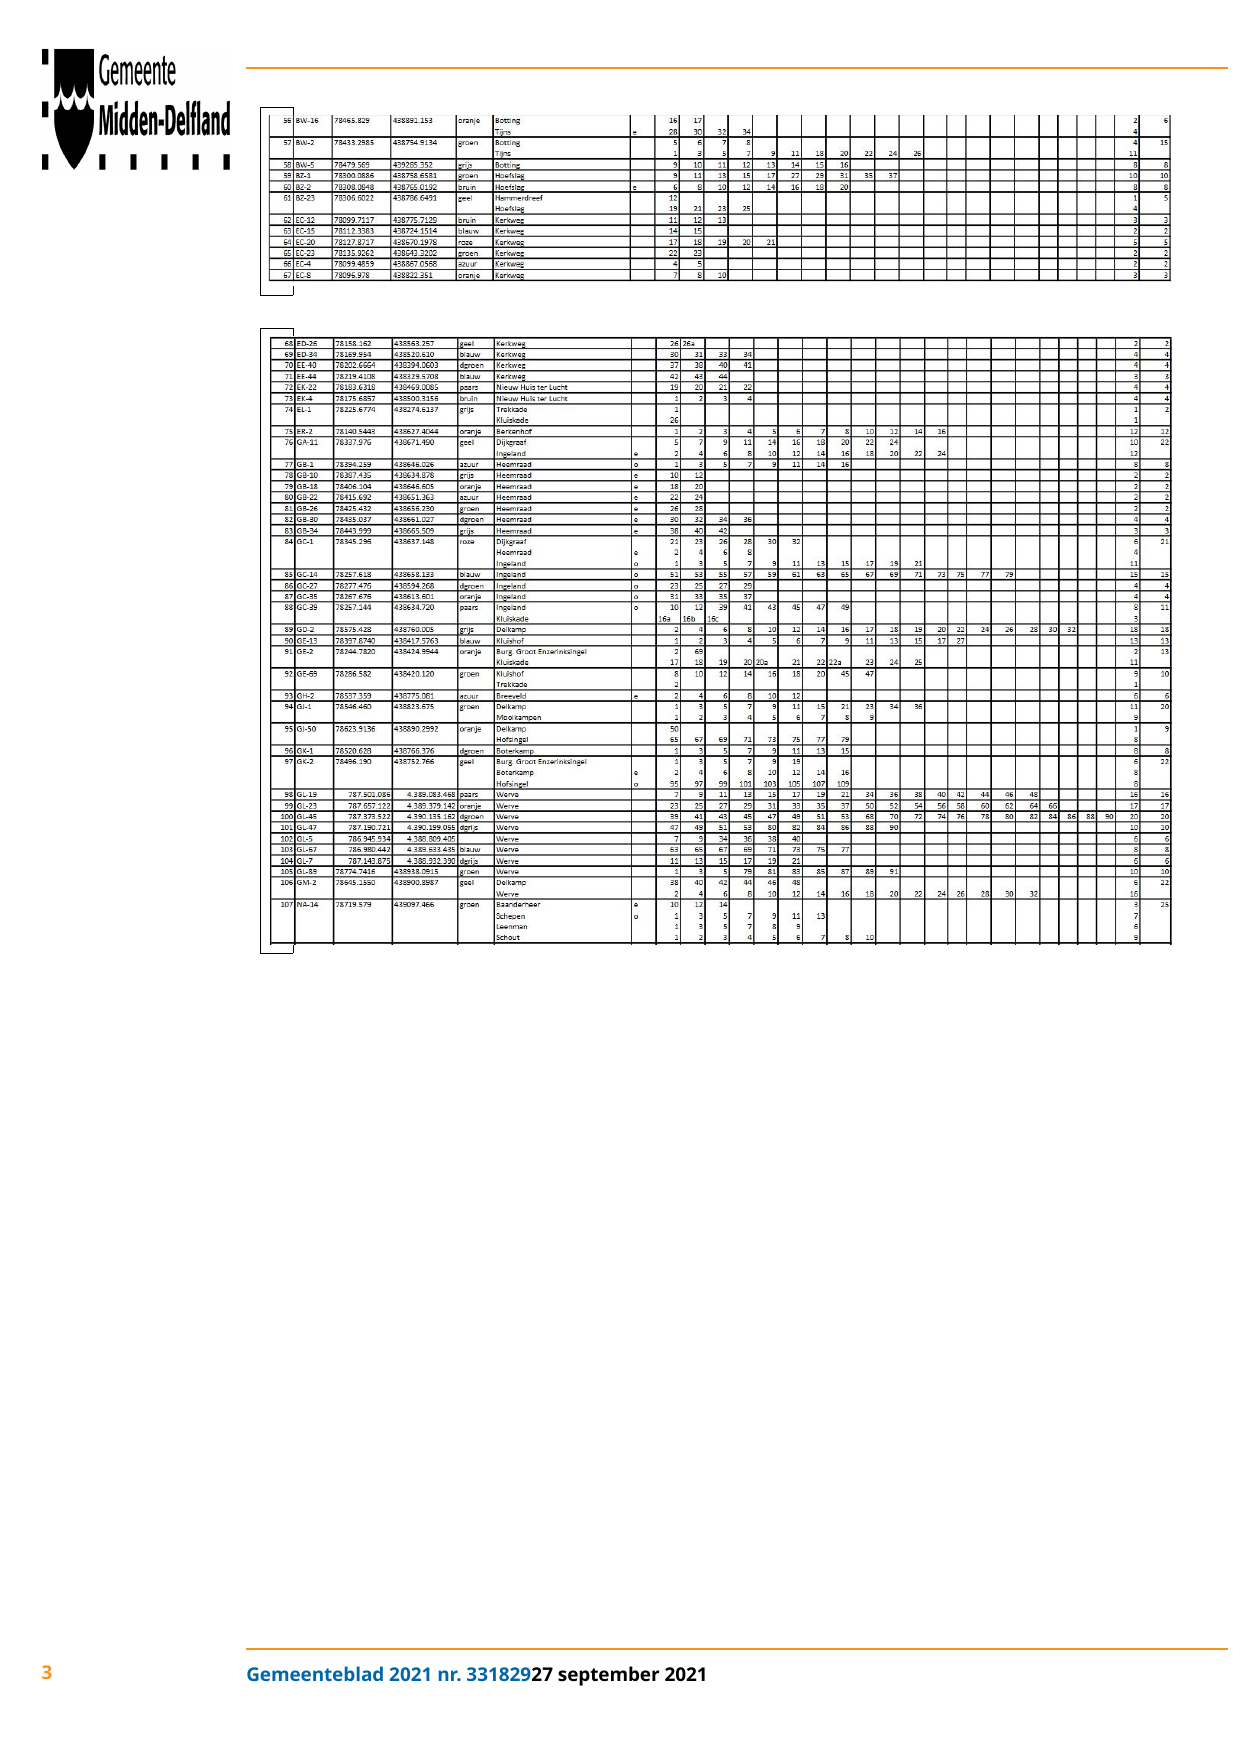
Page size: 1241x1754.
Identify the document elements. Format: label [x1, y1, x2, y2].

picture [268, 115, 1173, 286]
picture [268, 336, 1173, 945]
picture [41, 47, 231, 172]
